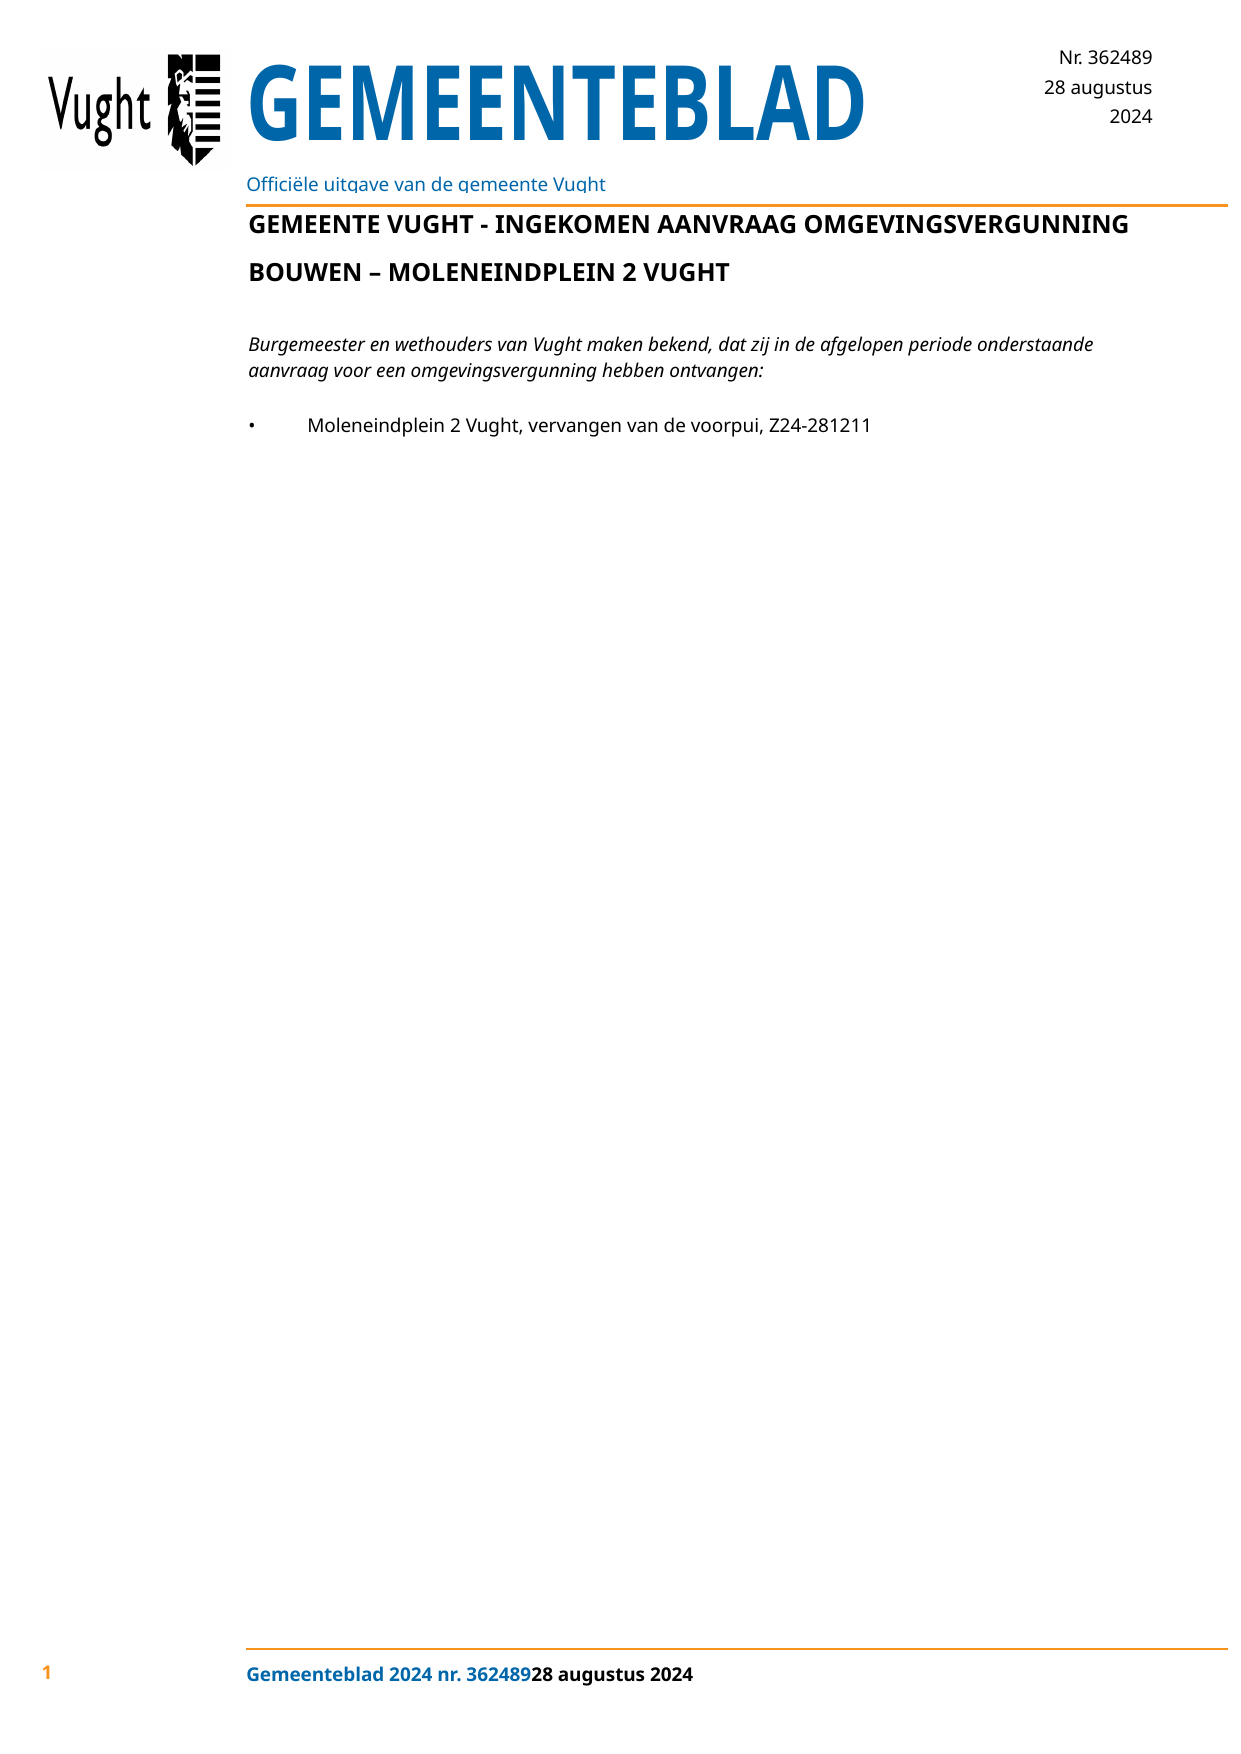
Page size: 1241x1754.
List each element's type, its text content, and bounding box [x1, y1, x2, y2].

text Burgemeester en wethouders van Vught maken bekend, dat zij in de afgelopen periode onderstaande aanvraag voor een omgevingsvergunning hebben ontvangen: [248, 331, 1152, 383]
picture [41, 47, 231, 172]
text GEMEENTE VUGHT - INGEKOMEN AANVRAAG OMGEVINGSVERGUNNING BOUWEN – MOLENEINDPLEIN 2 VUGHT [248, 207, 1152, 288]
list Moleneindplein 2 Vught, vervangen van de voorpui, Z24-281211 [248, 412, 1152, 438]
